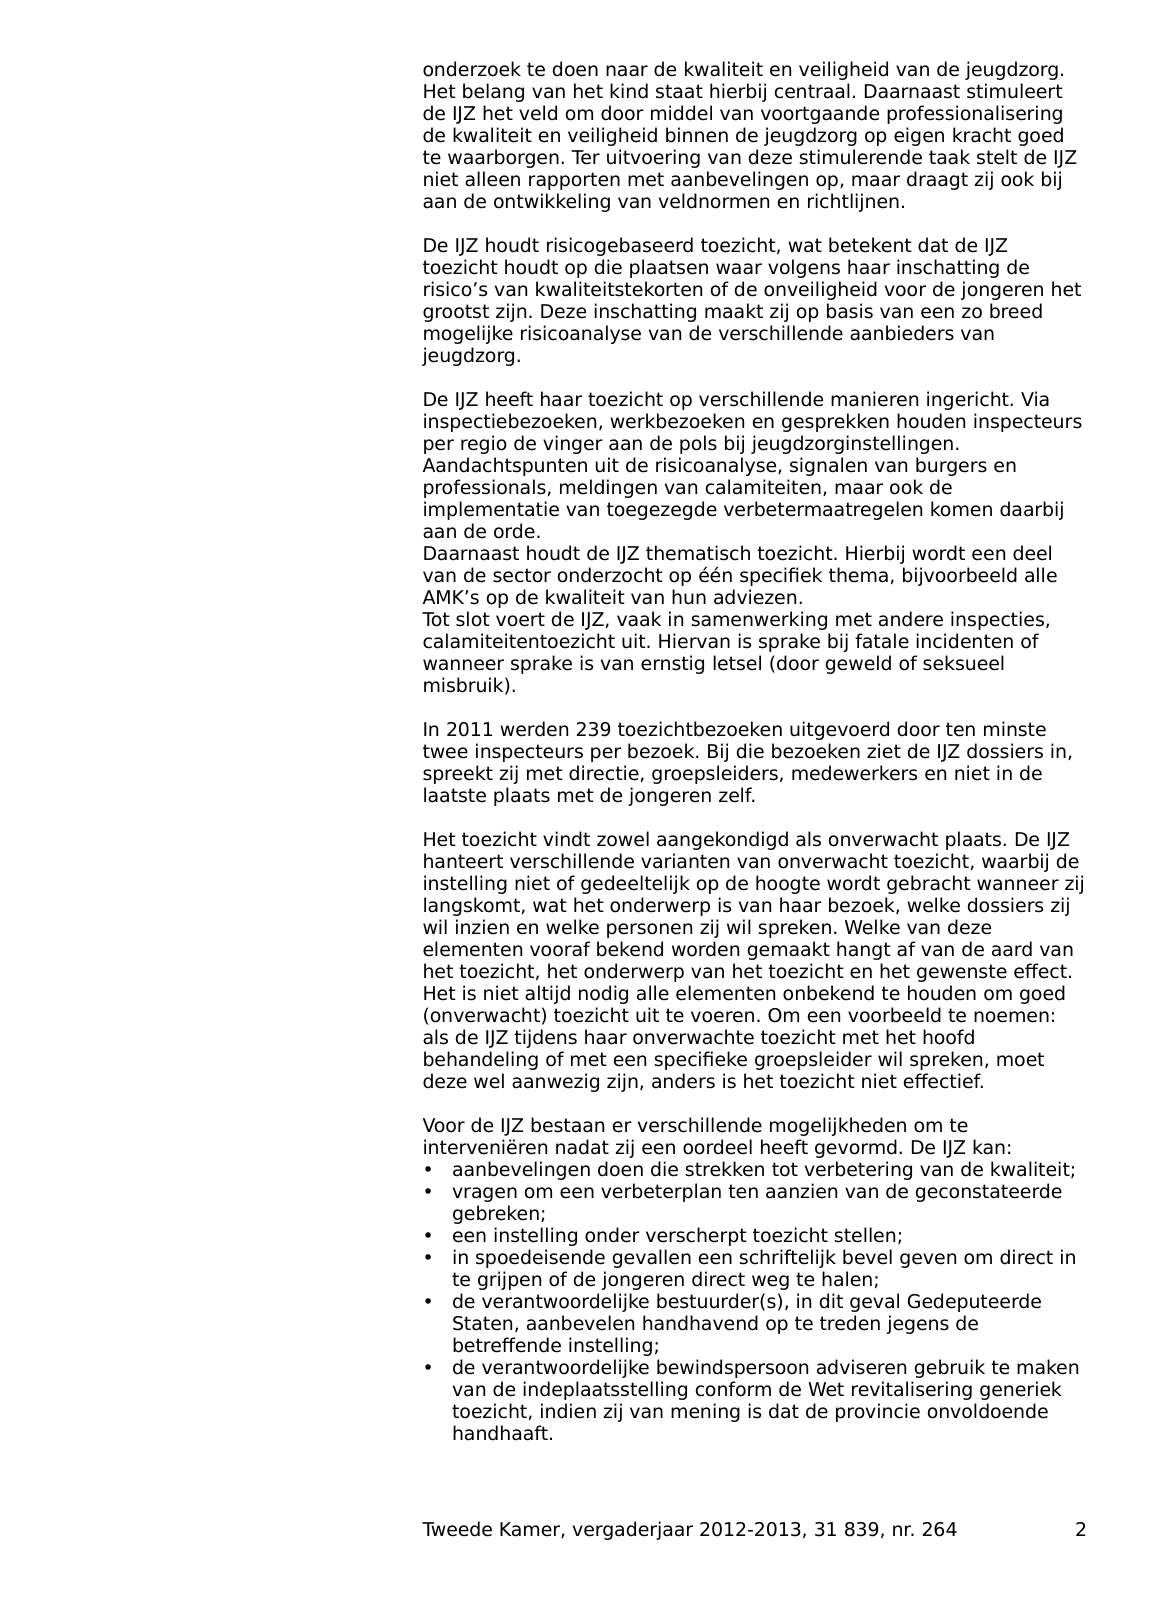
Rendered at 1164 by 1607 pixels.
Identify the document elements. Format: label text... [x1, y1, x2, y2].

text Het toezicht vindt zowel aangekondigd als onverwacht plaats. De IJZ hanteert verschillende varianten van onverwacht toezicht, waarbij de instelling niet of gedeeltelijk op de hoogte wordt gebracht wanneer zij langskomt, wat het onderwerp is van haar bezoek, welke dossiers zij wil inzien en welke personen zij wil spreken. Welke van deze elementen vooraf bekend worden gemaakt hangt af van de aard van het toezicht, het onderwerp van het toezicht en het gewenste effect. Het is niet altijd nodig alle elementen onbekend te houden om goed (onverwacht) toezicht uit te voeren. Om een voorbeeld te noemen: als de IJZ tijdens haar onverwachte toezicht met het hoofd behandeling of met een specifieke groepsleider wil spreken, moet deze wel aanwezig zijn, anders is het toezicht niet effectief. [422, 829, 1087, 1093]
text • in spoedeisende gevallen een schriftelijk bevel geven om direct in te grijpen of de jongeren direct weg te halen; [422, 1247, 1087, 1291]
text Voor de IJZ bestaan er verschillende mogelijkheden om te interveniëren nadat zij een oordeel heeft gevormd. De IJZ kan: [422, 1115, 1087, 1159]
text De IJZ houdt risicogebaseerd toezicht, wat betekent dat de IJZ toezicht houdt op die plaatsen waar volgens haar inschatting de risico’s van kwaliteitstekorten of de onveiligheid voor de jongeren het grootst zijn. Deze inschatting maakt zij op basis van een zo breed mogelijke risicoanalyse van de verschillende aanbieders van jeugdzorg. [422, 235, 1087, 367]
text • vragen om een verbeterplan ten aanzien van de geconstateerde gebreken; [422, 1181, 1087, 1225]
text In 2011 werden 239 toezichtbezoeken uitgevoerd door ten minste twee inspecteurs per bezoek. Bij die bezoeken ziet de IJZ dossiers in, spreekt zij met directie, groepsleiders, medewerkers en niet in de laatste plaats met de jongeren zelf. [422, 719, 1087, 807]
text onderzoek te doen naar de kwaliteit en veiligheid van de jeugdzorg. Het belang van het kind staat hierbij centraal. Daarnaast stimuleert de IJZ het veld om door middel van voortgaande professionalisering de kwaliteit en veiligheid binnen de jeugdzorg op eigen kracht goed te waarborgen. Ter uitvoering van deze stimulerende taak stelt de IJZ niet alleen rapporten met aanbevelingen op, maar draagt zij ook bij aan de ontwikkeling van veldnormen en richtlijnen. [422, 59, 1087, 213]
text Daarnaast houdt de IJZ thematisch toezicht. Hierbij wordt een deel van de sector onderzocht op één specifiek thema, bijvoorbeeld alle AMK’s op de kwaliteit van hun adviezen. [422, 543, 1087, 609]
text • een instelling onder verscherpt toezicht stellen; [422, 1225, 1087, 1247]
text • de verantwoordelijke bewindspersoon adviseren gebruik te maken van de indeplaatsstelling conform de Wet revitalisering generiek toezicht, indien zij van mening is dat de provincie onvoldoende handhaaft. [422, 1357, 1087, 1445]
text De IJZ heeft haar toezicht op verschillende manieren ingericht. Via inspectiebezoeken, werkbezoeken en gesprekken houden inspecteurs per regio de vinger aan de pols bij jeugdzorginstellingen. Aandachtspunten uit de risicoanalyse, signalen van burgers en professionals, meldingen van calamiteiten, maar ook de implementatie van toegezegde verbetermaatregelen komen daarbij aan de orde. [422, 389, 1087, 543]
text • aanbevelingen doen die strekken tot verbetering van de kwaliteit; [422, 1159, 1087, 1181]
text Tot slot voert de IJZ, vaak in samenwerking met andere inspecties, calamiteitentoezicht uit. Hiervan is sprake bij fatale incidenten of wanneer sprake is van ernstig letsel (door geweld of seksueel misbruik). [422, 609, 1087, 697]
text • de verantwoordelijke bestuurder(s), in dit geval Gedeputeerde Staten, aanbevelen handhavend op te treden jegens de betreffende instelling; [422, 1291, 1087, 1357]
